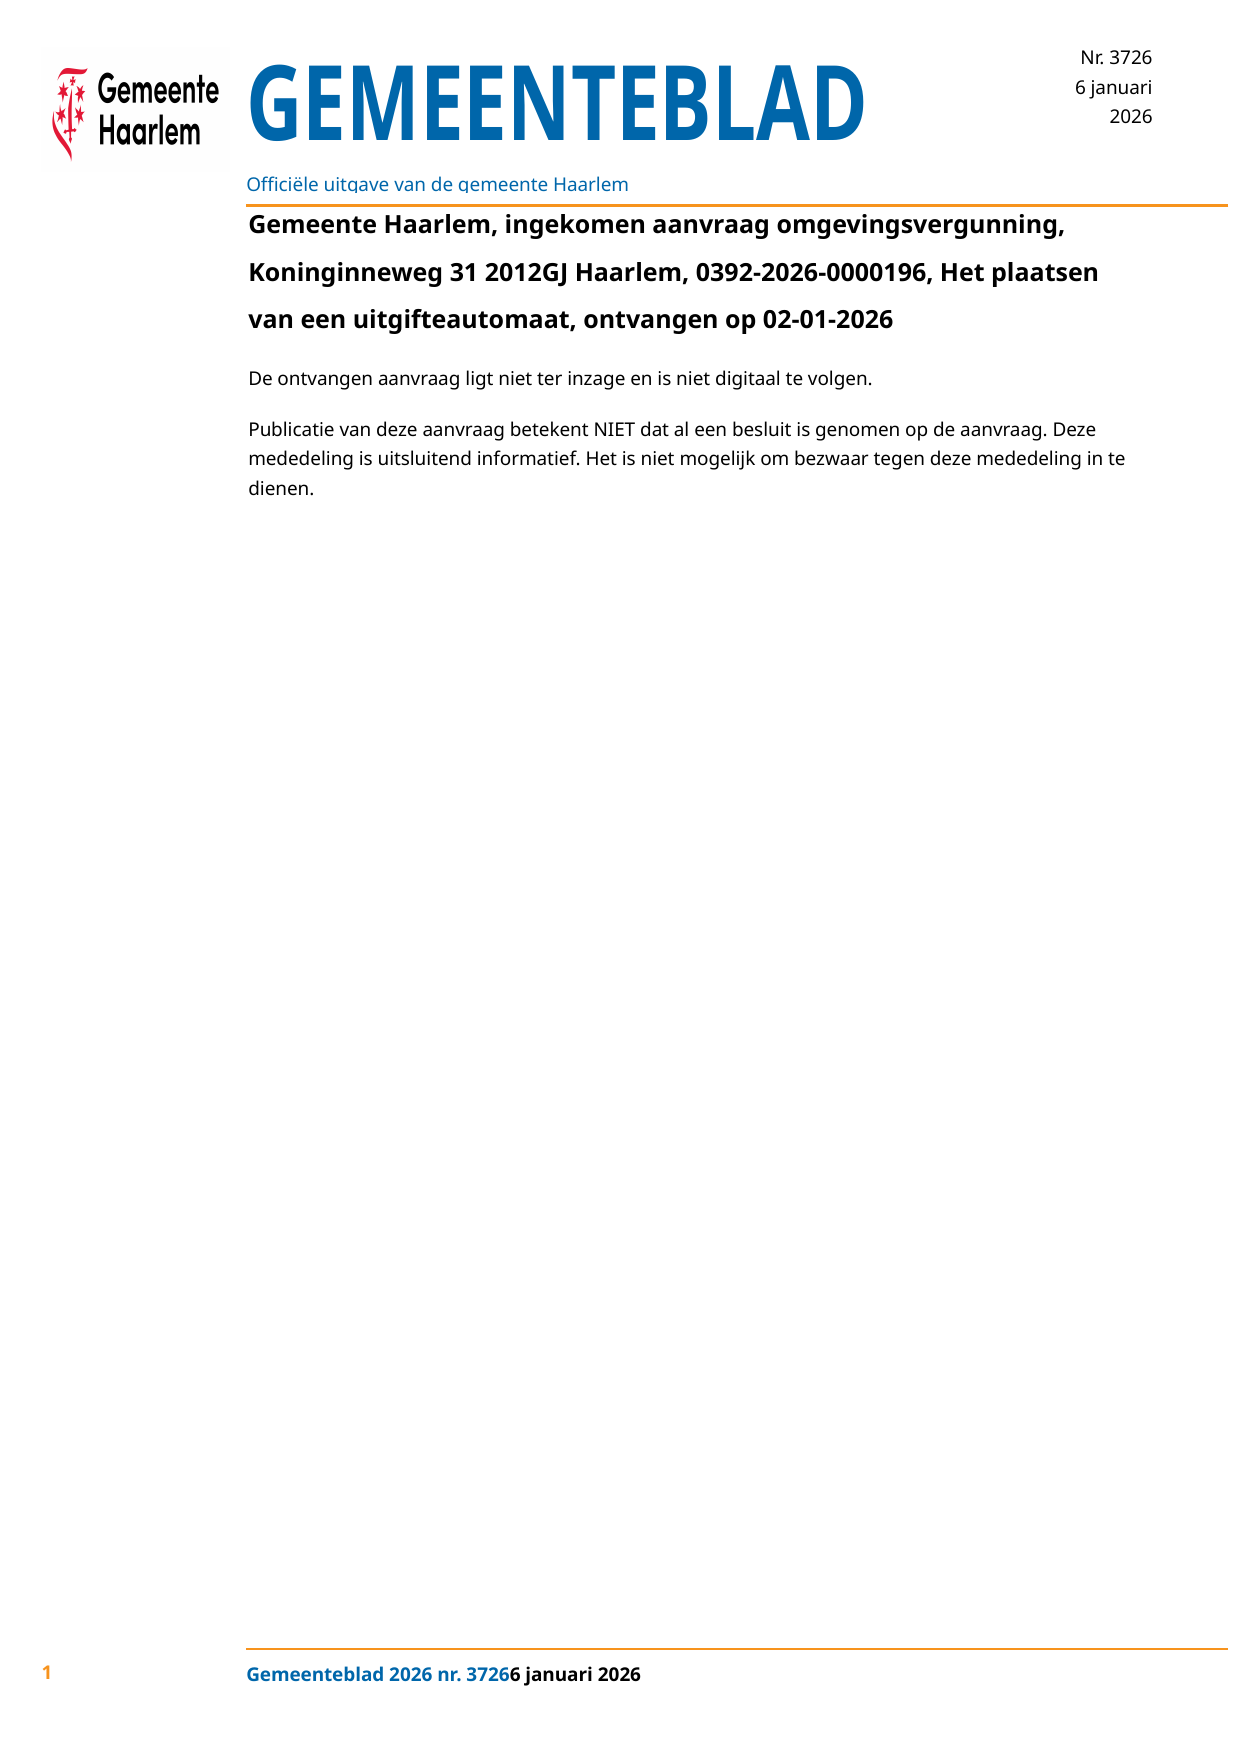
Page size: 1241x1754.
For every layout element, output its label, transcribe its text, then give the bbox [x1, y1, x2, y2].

picture [41, 47, 231, 172]
text Gemeente Haarlem, ingekomen aanvraag omgevingsvergunning, Koninginneweg 31 2012GJ Haarlem, 0392-2026-0000196, Het plaatsen van een uitgifteautomaat, ontvangen op 02-01-2026 [248, 207, 1152, 336]
text Publicatie van deze aanvraag betekent NIET dat al een besluit is genomen op de aanvraag. Deze mededeling is uitsluitend informatief. Het is niet mogelijk om bezwaar tegen deze mededeling in te dienen. [248, 416, 1152, 501]
text De ontvangen aanvraag ligt niet ter inzage en is niet digitaal te volgen. [248, 366, 1152, 391]
